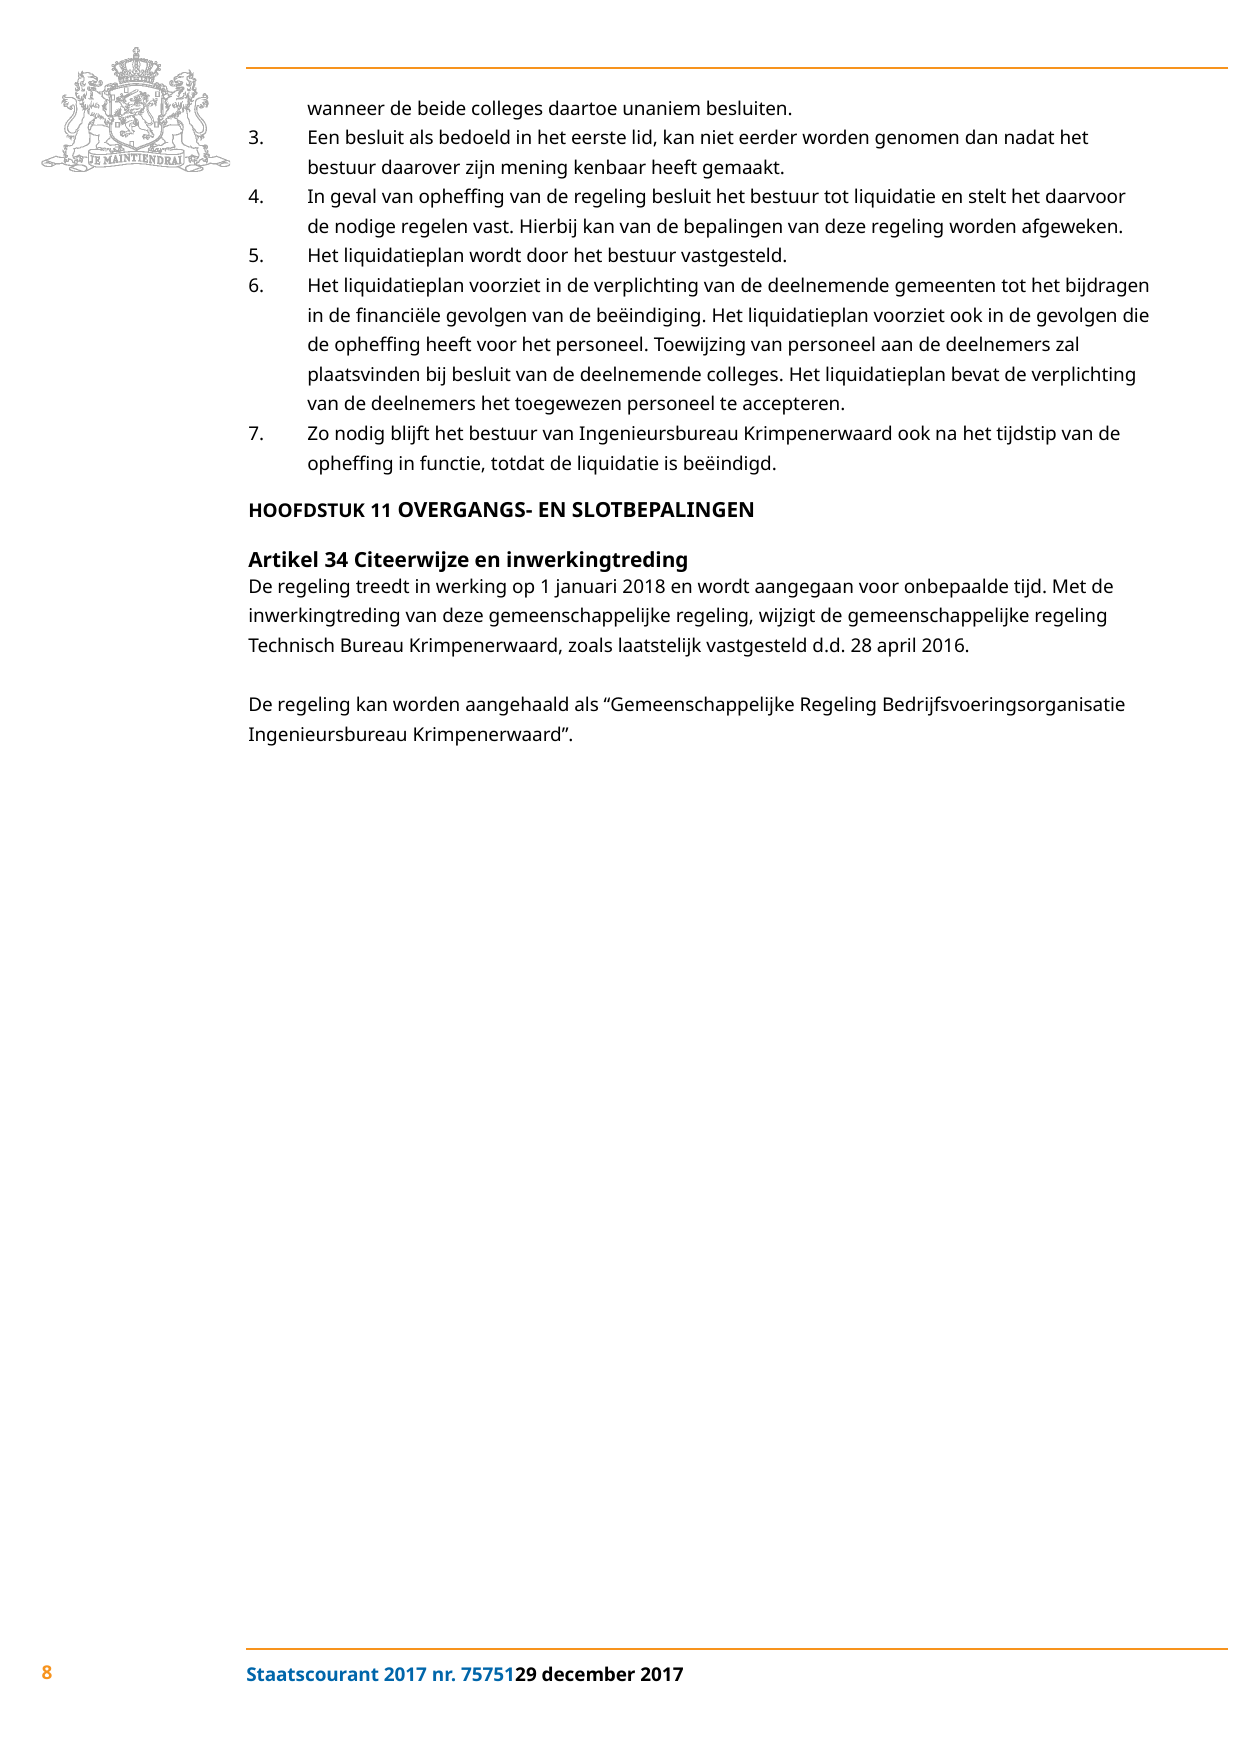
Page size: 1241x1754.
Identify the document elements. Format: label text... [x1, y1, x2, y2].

list Zo nodig blijft het bestuur van Ingenieursbureau Krimpenerwaard ook na het tijdstip van de opheffing in functie, totdat de liquidatie is beëindigd. [248, 420, 1152, 476]
text De regeling kan worden aangehaald als “Gemeenschappelijke Regeling Bedrijfsvoeringsorganisatie Ingenieursbureau Krimpenerwaard”. [248, 691, 1152, 747]
picture [41, 47, 231, 172]
list Het liquidatieplan voorziet in de verplichting van de deelnemende gemeenten tot het bijdragen in de financiële gevolgen van de beëindiging. Het liquidatieplan voorziet ook in de gevolgen die de opheffing heeft voor het personeel. Toewijzing van personeel aan de deelnemers zal plaatsvinden bij besluit van de deelnemende colleges. Het liquidatieplan bevat de verplichting van de deelnemers het toegewezen personeel te accepteren. [248, 272, 1152, 416]
list Het liquidatieplan wordt door het bestuur vastgesteld. [248, 243, 1152, 268]
text De regeling treedt in werking op 1 januari 2018 en wordt aangegaan voor onbepaalde tijd. Met de inwerkingtreding van deze gemeenschappelijke regeling, wijzigt de gemeenschappelijke regeling Technisch Bureau Krimpenerwaard, zoals laatstelijk vastgesteld d.d. 28 april 2016. [248, 573, 1152, 658]
list wanneer de beide colleges daartoe unaniem besluiten. [248, 95, 1152, 121]
text Artikel 34 Citeerwijze en inwerkingtreding [248, 545, 1152, 573]
list In geval van opheffing van de regeling besluit het bestuur tot liquidatie en stelt het daarvoor de nodige regelen vast. Hierbij kan van de bepalingen van deze regeling worden afgeweken. [248, 183, 1152, 239]
list Een besluit als bedoeld in het eerste lid, kan niet eerder worden genomen dan nadat het bestuur daarover zijn mening kenbaar heeft gemaakt. [248, 124, 1152, 180]
text HOOFDSTUK 11 OVERGANGS- EN SLOTBEPALINGEN [248, 495, 1152, 524]
